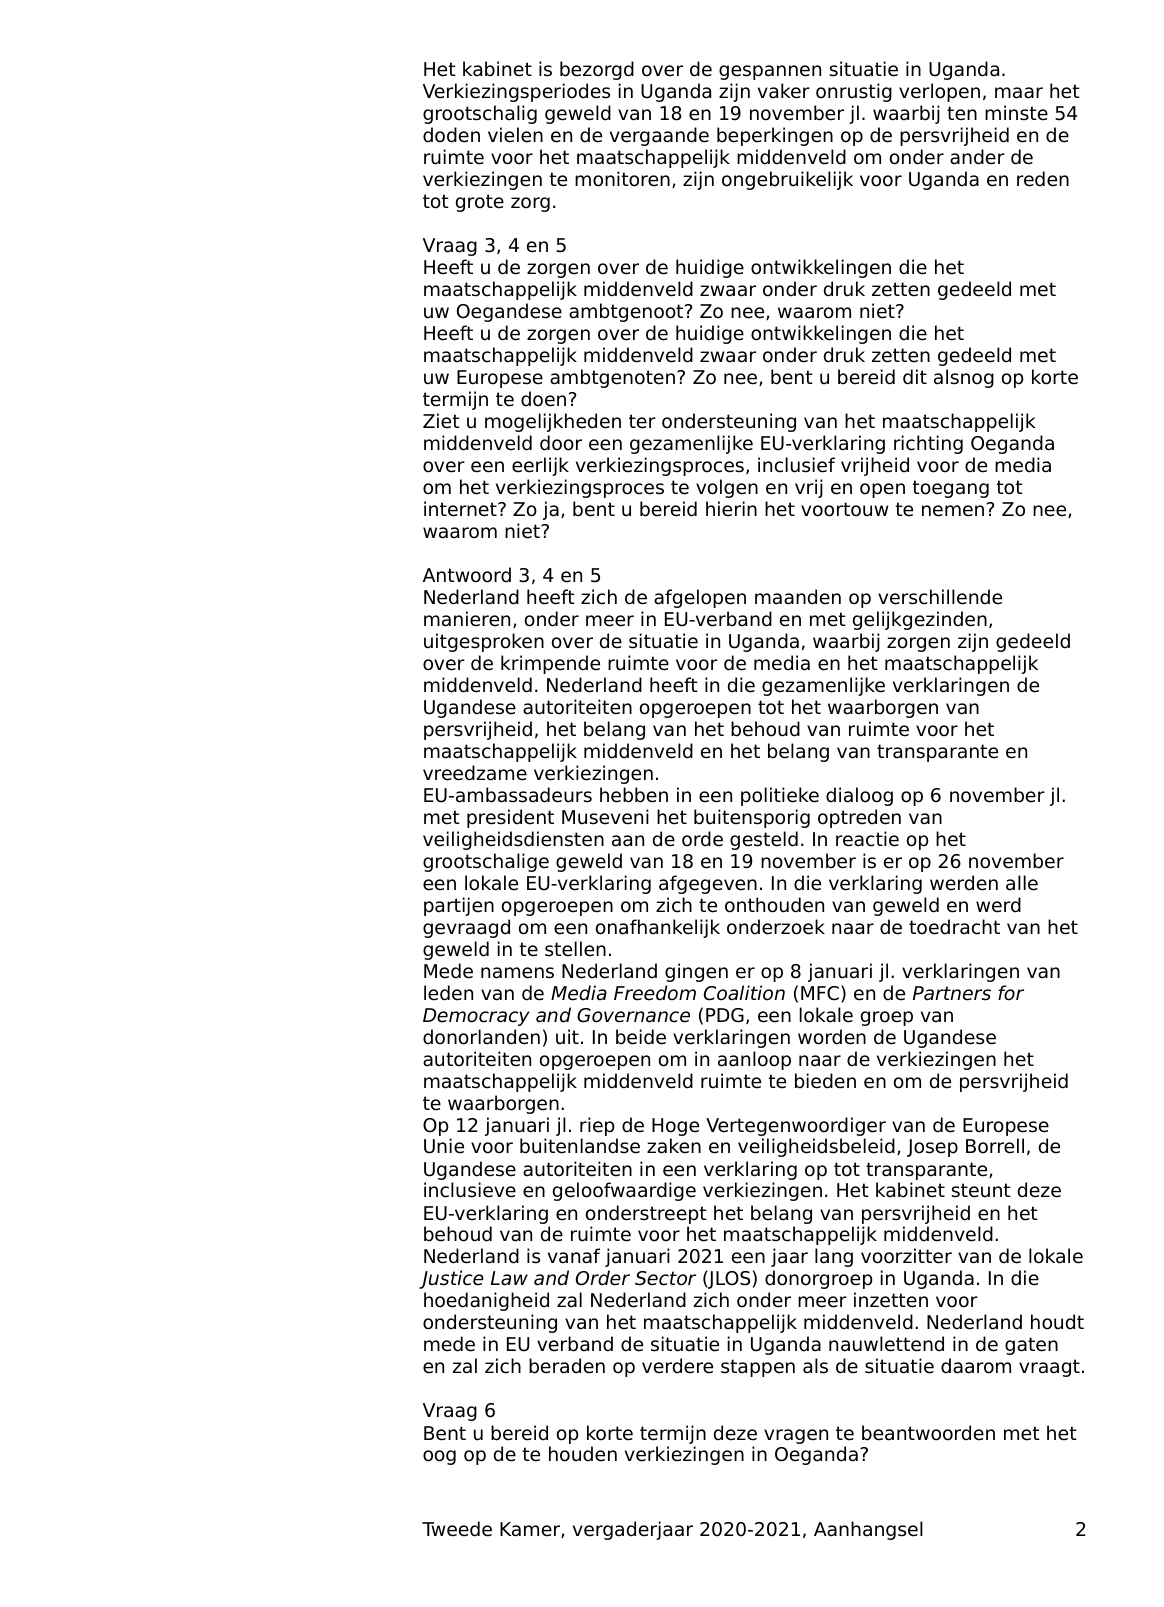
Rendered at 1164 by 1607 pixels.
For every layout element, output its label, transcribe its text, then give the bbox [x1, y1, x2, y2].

text EU-ambassadeurs hebben in een politieke dialoog op 6 november jl. met president Museveni het buitensporig optreden van veiligheidsdiensten aan de orde gesteld. In reactie op het grootschalige geweld van 18 en 19 november is er op 26 november een lokale EU-verklaring afgegeven. In die verklaring werden alle partijen opgeroepen om zich te onthouden van geweld en werd gevraagd om een onafhankelijk onderzoek naar de toedracht van het geweld in te stellen. [422, 785, 1087, 961]
text Antwoord 3, 4 en 5 [422, 565, 1087, 587]
text Nederland is vanaf januari 2021 een jaar lang voorzitter van de lokale Justice Law and Order Sector (JLOS) donorgroep in Uganda. In die hoedanigheid zal Nederland zich onder meer inzetten voor ondersteuning van het maatschappelijk middenveld. Nederland houdt mede in EU verband de situatie in Uganda nauwlettend in de gaten en zal zich beraden op verdere stappen als de situatie daarom vraagt. [422, 1246, 1087, 1378]
text Nederland heeft zich de afgelopen maanden op verschillende manieren, onder meer in EU-verband en met gelijkgezinden, uitgesproken over de situatie in Uganda, waarbij zorgen zijn gedeeld over de krimpende ruimte voor de media en het maatschappelijk middenveld. Nederland heeft in die gezamenlijke verklaringen de Ugandese autoriteiten opgeroepen tot het waarborgen van persvrijheid, het belang van het behoud van ruimte voor het maatschappelijk middenveld en het belang van transparante en vreedzame verkiezingen. [422, 587, 1087, 785]
text Heeft u de zorgen over de huidige ontwikkelingen die het maatschappelijk middenveld zwaar onder druk zetten gedeeld met uw Oegandese ambtgenoot? Zo nee, waarom niet? [422, 257, 1087, 323]
text Vraag 3, 4 en 5 [422, 235, 1087, 257]
text Ziet u mogelijkheden ter ondersteuning van het maatschappelijk middenveld door een gezamenlijke EU-verklaring richting Oeganda over een eerlijk verkiezingsproces, inclusief vrijheid voor de media om het verkiezingsproces te volgen en vrij en open toegang tot internet? Zo ja, bent u bereid hierin het voortouw te nemen? Zo nee, waarom niet? [422, 411, 1087, 543]
text Op 12 januari jl. riep de Hoge Vertegenwoordiger van de Europese Unie voor buitenlandse zaken en veiligheidsbeleid, Josep Borrell, de Ugandese autoriteiten in een verklaring op tot transparante, inclusieve en geloofwaardige verkiezingen. Het kabinet steunt deze EU-verklaring en onderstreept het belang van persvrijheid en het behoud van de ruimte voor het maatschappelijk middenveld. [422, 1114, 1087, 1246]
text Vraag 6 [422, 1400, 1087, 1422]
text Mede namens Nederland gingen er op 8 januari jl. verklaringen van leden van de Media Freedom Coalition (MFC) en de Partners for Democracy and Governance (PDG, een lokale groep van donorlanden) uit. In beide verklaringen worden de Ugandese autoriteiten opgeroepen om in aanloop naar de verkiezingen het maatschappelijk middenveld ruimte te bieden en om de persvrijheid te waarborgen. [422, 961, 1087, 1114]
text Bent u bereid op korte termijn deze vragen te beantwoorden met het oog op de te houden verkiezingen in Oeganda? [422, 1422, 1087, 1466]
text Heeft u de zorgen over de huidige ontwikkelingen die het maatschappelijk middenveld zwaar onder druk zetten gedeeld met uw Europese ambtgenoten? Zo nee, bent u bereid dit alsnog op korte termijn te doen? [422, 323, 1087, 411]
text Het kabinet is bezorgd over de gespannen situatie in Uganda. Verkiezingsperiodes in Uganda zijn vaker onrustig verlopen, maar het grootschalig geweld van 18 en 19 november jl. waarbij ten minste 54 doden vielen en de vergaande beperkingen op de persvrijheid en de ruimte voor het maatschappelijk middenveld om onder ander de verkiezingen te monitoren, zijn ongebruikelijk voor Uganda en reden tot grote zorg. [422, 59, 1087, 213]
